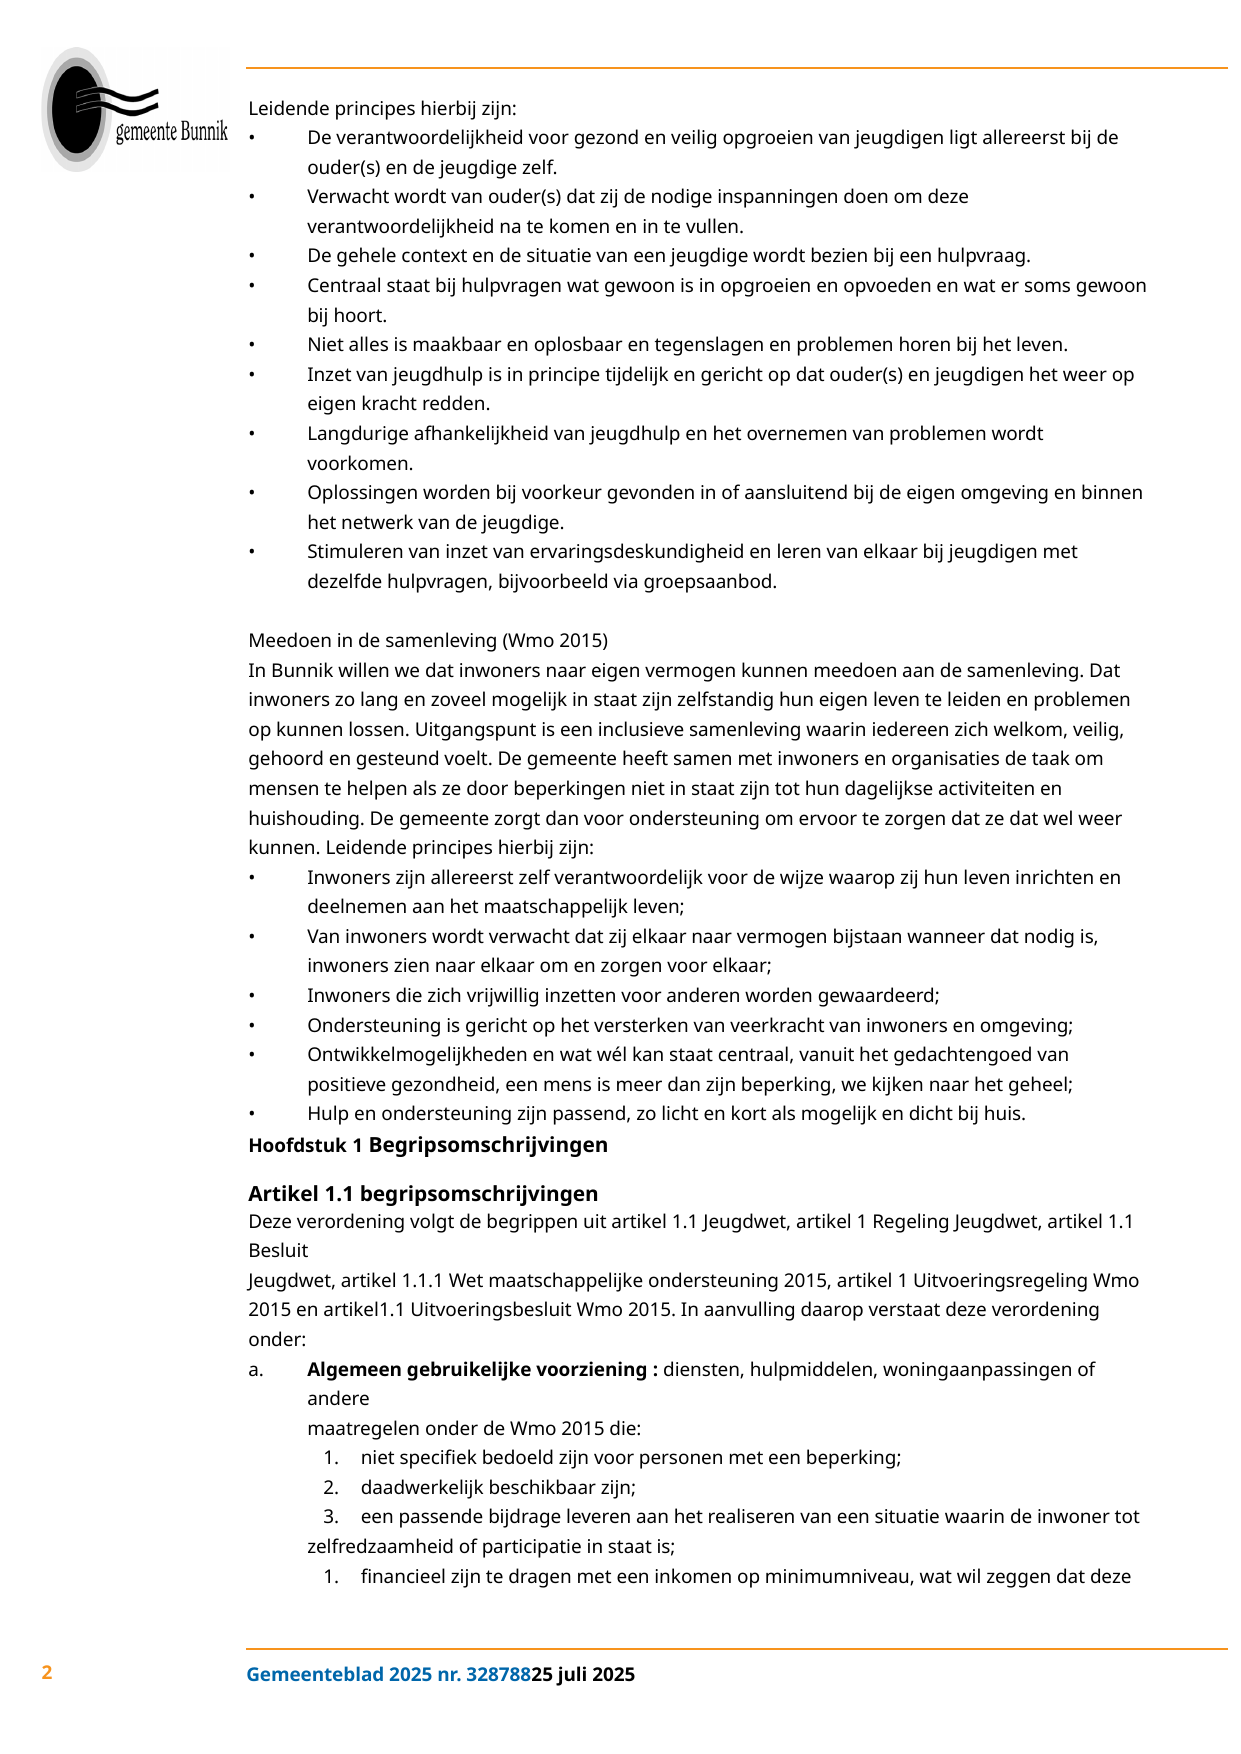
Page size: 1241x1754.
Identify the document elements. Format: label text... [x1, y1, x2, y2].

text Hoofdstuk 1 Begripsomschrijvingen [248, 1130, 1152, 1159]
list een passende bijdrage leveren aan het realiseren van een situatie waarin de inwoner tot [323, 1504, 1152, 1529]
text Leidende principes hierbij zijn: [248, 95, 1152, 121]
list Ontwikkelmogelijkheden en wat wél kan staat centraal, vanuit het gedachtengoed van positieve gezondheid, een mens is meer dan zijn beperking, we kijken naar het geheel; [248, 1041, 1152, 1097]
text Meedoen in de samenleving (Wmo 2015) [248, 627, 1152, 653]
list De verantwoordelijkheid voor gezond en veilig opgroeien van jeugdigen ligt allereerst bij de ouder(s) en de jeugdige zelf. [248, 124, 1152, 180]
list Hulp en ondersteuning zijn passend, zo licht en kort als mogelijk en dicht bij huis. [248, 1101, 1152, 1126]
text Jeugdwet, artikel 1.1.1 Wet maatschappelijke ondersteuning 2015, artikel 1 Uitvoeringsregeling Wmo 2015 en artikel1.1 Uitvoeringsbesluit Wmo 2015. In aanvulling daarop verstaat deze verordening onder: [248, 1267, 1152, 1352]
list financieel zijn te dragen met een inkomen op minimumniveau, wat wil zeggen dat deze [323, 1563, 1152, 1589]
list De gehele context en de situatie van een jeugdige wordt bezien bij een hulpvraag. [248, 243, 1152, 268]
list Inwoners die zich vrijwillig inzetten voor anderen worden gewaardeerd; [248, 982, 1152, 1008]
text Artikel 1.1 begripsomschrijvingen [248, 1179, 1152, 1208]
picture [41, 47, 231, 172]
list Ondersteuning is gericht op het versterken van veerkracht van inwoners en omgeving; [248, 1012, 1152, 1038]
list Algemeen gebruikelijke voorziening : diensten, hulpmiddelen, woningaanpassingen of andere [248, 1356, 1152, 1411]
list Centraal staat bij hulpvragen wat gewoon is in opgroeien en opvoeden en wat er soms gewoon bij hoort. [248, 272, 1152, 328]
text In Bunnik willen we dat inwoners naar eigen vermogen kunnen meedoen aan de samenleving. Dat inwoners zo lang en zoveel mogelijk in staat zijn zelfstandig hun eigen leven te leiden en problemen op kunnen lossen. Uitgangspunt is een inclusieve samenleving waarin iedereen zich welkom, veilig, gehoord en gesteund voelt. De gemeente heeft samen met inwoners en organisaties de taak om mensen te helpen als ze door beperkingen niet in staat zijn tot hun dagelijkse activiteiten en huishouding. De gemeente zorgt dan voor ondersteuning om ervoor te zorgen dat ze dat wel weer kunnen. Leidende principes hierbij zijn: [248, 657, 1152, 860]
list Inwoners zijn allereerst zelf verantwoordelijk voor de wijze waarop zij hun leven inrichten en deelnemen aan het maatschappelijk leven; [248, 864, 1152, 919]
list niet specifiek bedoeld zijn voor personen met een beperking; [323, 1444, 1152, 1470]
list Inzet van jeugdhulp is in principe tijdelijk en gericht op dat ouder(s) en jeugdigen het weer op eigen kracht redden. [248, 361, 1152, 416]
list maatregelen onder de Wmo 2015 die: [248, 1415, 1152, 1441]
list Verwacht wordt van ouder(s) dat zij de nodige inspanningen doen om deze verantwoordelijkheid na te komen en in te vullen. [248, 183, 1152, 239]
list Oplossingen worden bij voorkeur gevonden in of aansluitend bij de eigen omgeving en binnen het netwerk van de jeugdige. [248, 479, 1152, 535]
list Van inwoners wordt verwacht dat zij elkaar naar vermogen bijstaan wanneer dat nodig is, inwoners zien naar elkaar om en zorgen voor elkaar; [248, 923, 1152, 978]
list Stimuleren van inzet van ervaringsdeskundigheid en leren van elkaar bij jeugdigen met dezelfde hulpvragen, bijvoorbeeld via groepsaanbod. [248, 538, 1152, 594]
list Niet alles is maakbaar en oplosbaar en tegenslagen en problemen horen bij het leven. [248, 331, 1152, 357]
text Deze verordening volgt de begrippen uit artikel 1.1 Jeugdwet, artikel 1 Regeling Jeugdwet, artikel 1.1 Besluit [248, 1208, 1152, 1263]
list zelfredzaamheid of participatie in staat is; [248, 1533, 1152, 1559]
list daadwerkelijk beschikbaar zijn; [323, 1474, 1152, 1500]
list Langdurige afhankelijkheid van jeugdhulp en het overnemen van problemen wordt voorkomen. [248, 420, 1152, 476]
